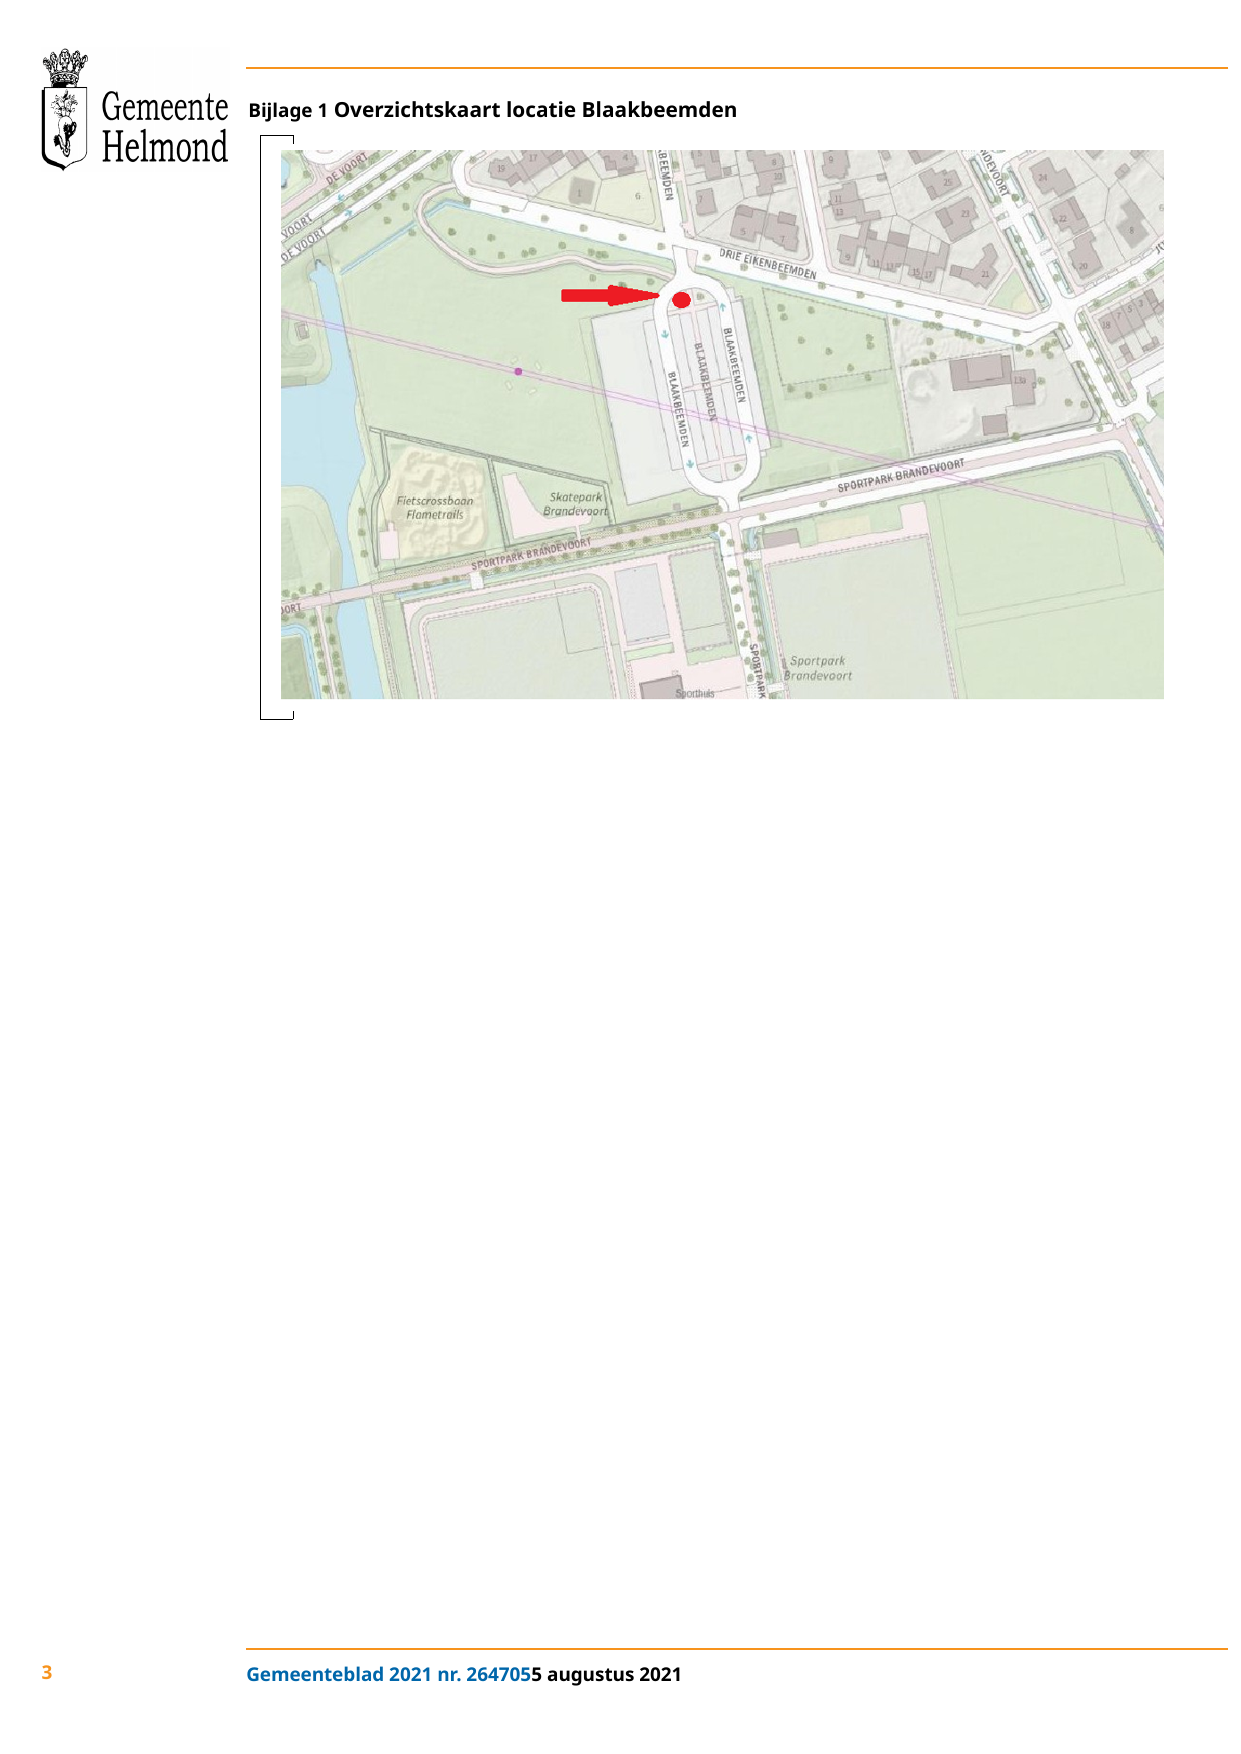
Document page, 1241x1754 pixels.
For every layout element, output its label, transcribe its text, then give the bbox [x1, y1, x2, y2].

picture [268, 144, 1173, 711]
picture [41, 47, 231, 172]
text Bijlage 1 Overzichtskaart locatie Blaakbeemden [248, 95, 1152, 123]
